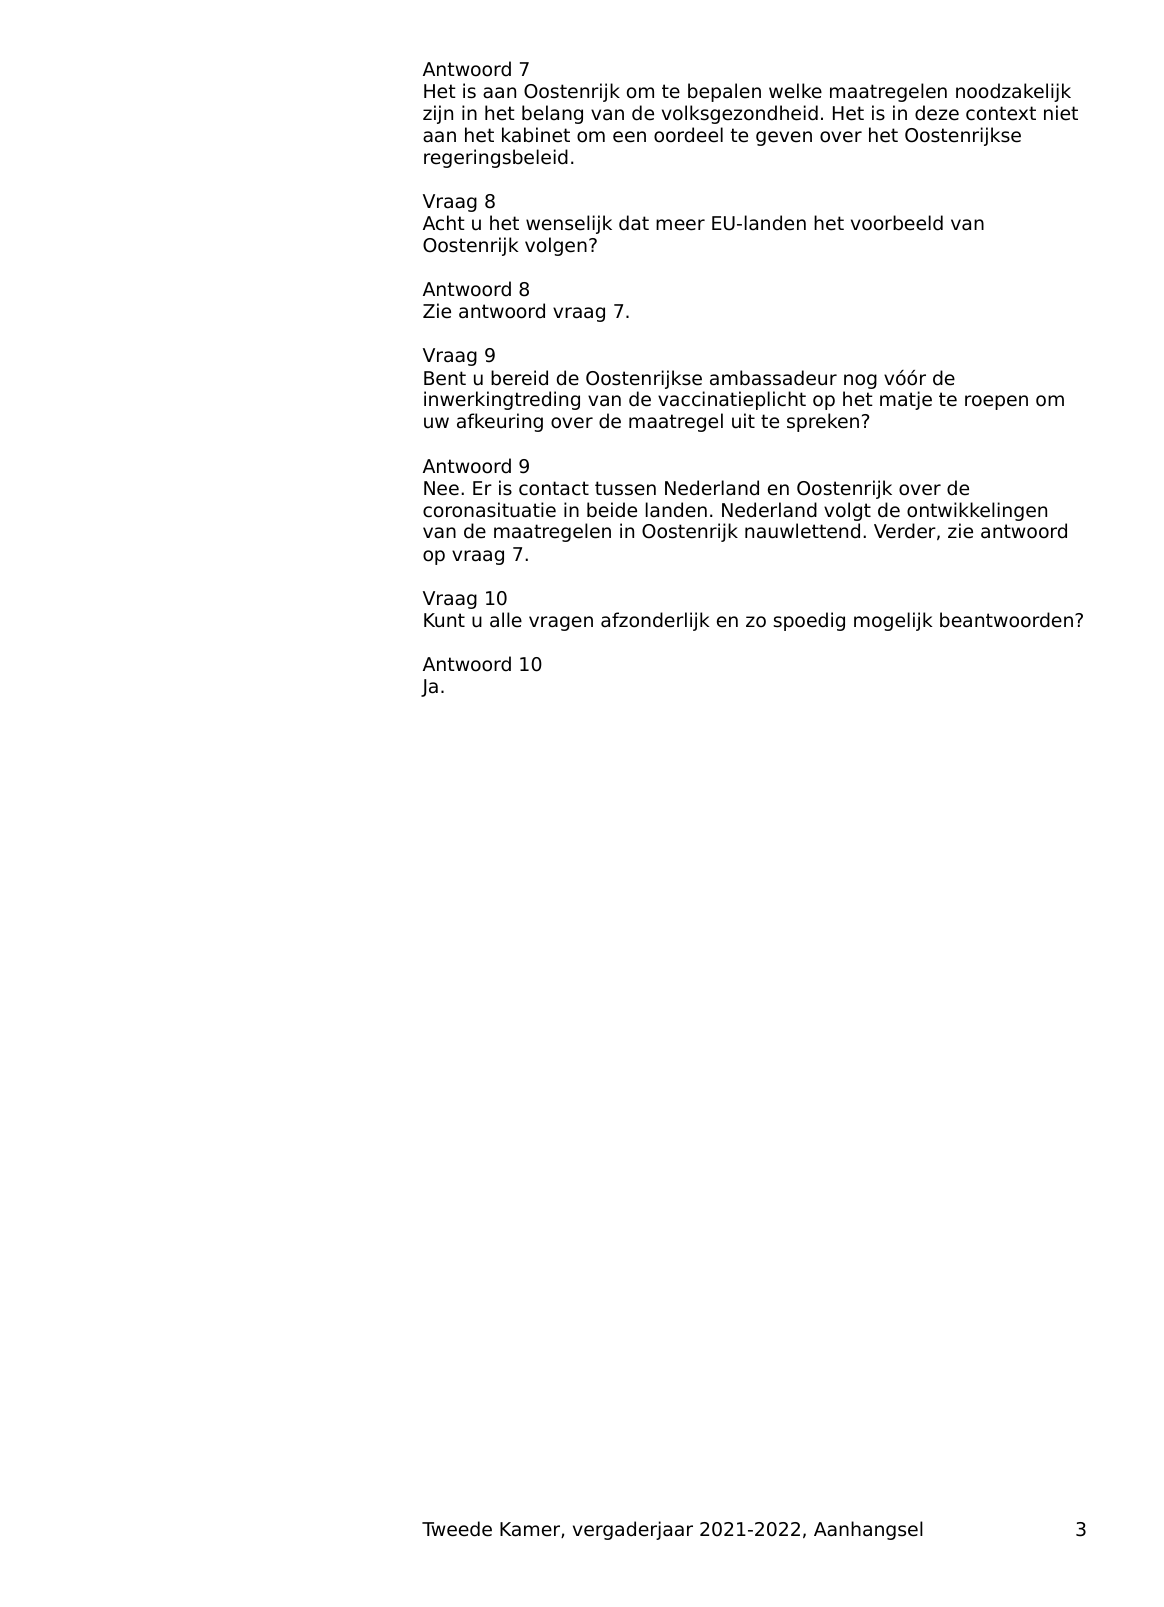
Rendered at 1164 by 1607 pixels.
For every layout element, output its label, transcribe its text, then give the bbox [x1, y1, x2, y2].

text Antwoord 8 [422, 279, 1087, 301]
text Acht u het wenselijk dat meer EU-landen het voorbeeld van Oostenrijk volgen? [422, 213, 1087, 257]
text Vraag 9 [422, 345, 1087, 367]
text Antwoord 9 [422, 456, 1087, 477]
text Vraag 10 [422, 588, 1087, 609]
text Nee. Er is contact tussen Nederland en Oostenrijk over de coronasituatie in beide landen. Nederland volgt de ontwikkelingen van de maatregelen in Oostenrijk nauwlettend. Verder, zie antwoord op vraag 7. [422, 477, 1087, 565]
text Kunt u alle vragen afzonderlijk en zo spoedig mogelijk beantwoorden? [422, 609, 1087, 632]
text Ja. [422, 676, 1087, 698]
text Het is aan Oostenrijk om te bepalen welke maatregelen noodzakelijk zijn in het belang van de volksgezondheid. Het is in deze context niet aan het kabinet om een oordeel te geven over het Oostenrijkse regeringsbeleid. [422, 81, 1087, 169]
text Zie antwoord vraag 7. [422, 301, 1087, 323]
text Antwoord 10 [422, 654, 1087, 676]
text Bent u bereid de Oostenrijkse ambassadeur nog vóór de inwerkingtreding van de vaccinatieplicht op het matje te roepen om uw afkeuring over de maatregel uit te spreken? [422, 367, 1087, 433]
text Vraag 8 [422, 191, 1087, 213]
text Antwoord 7 [422, 59, 1087, 81]
